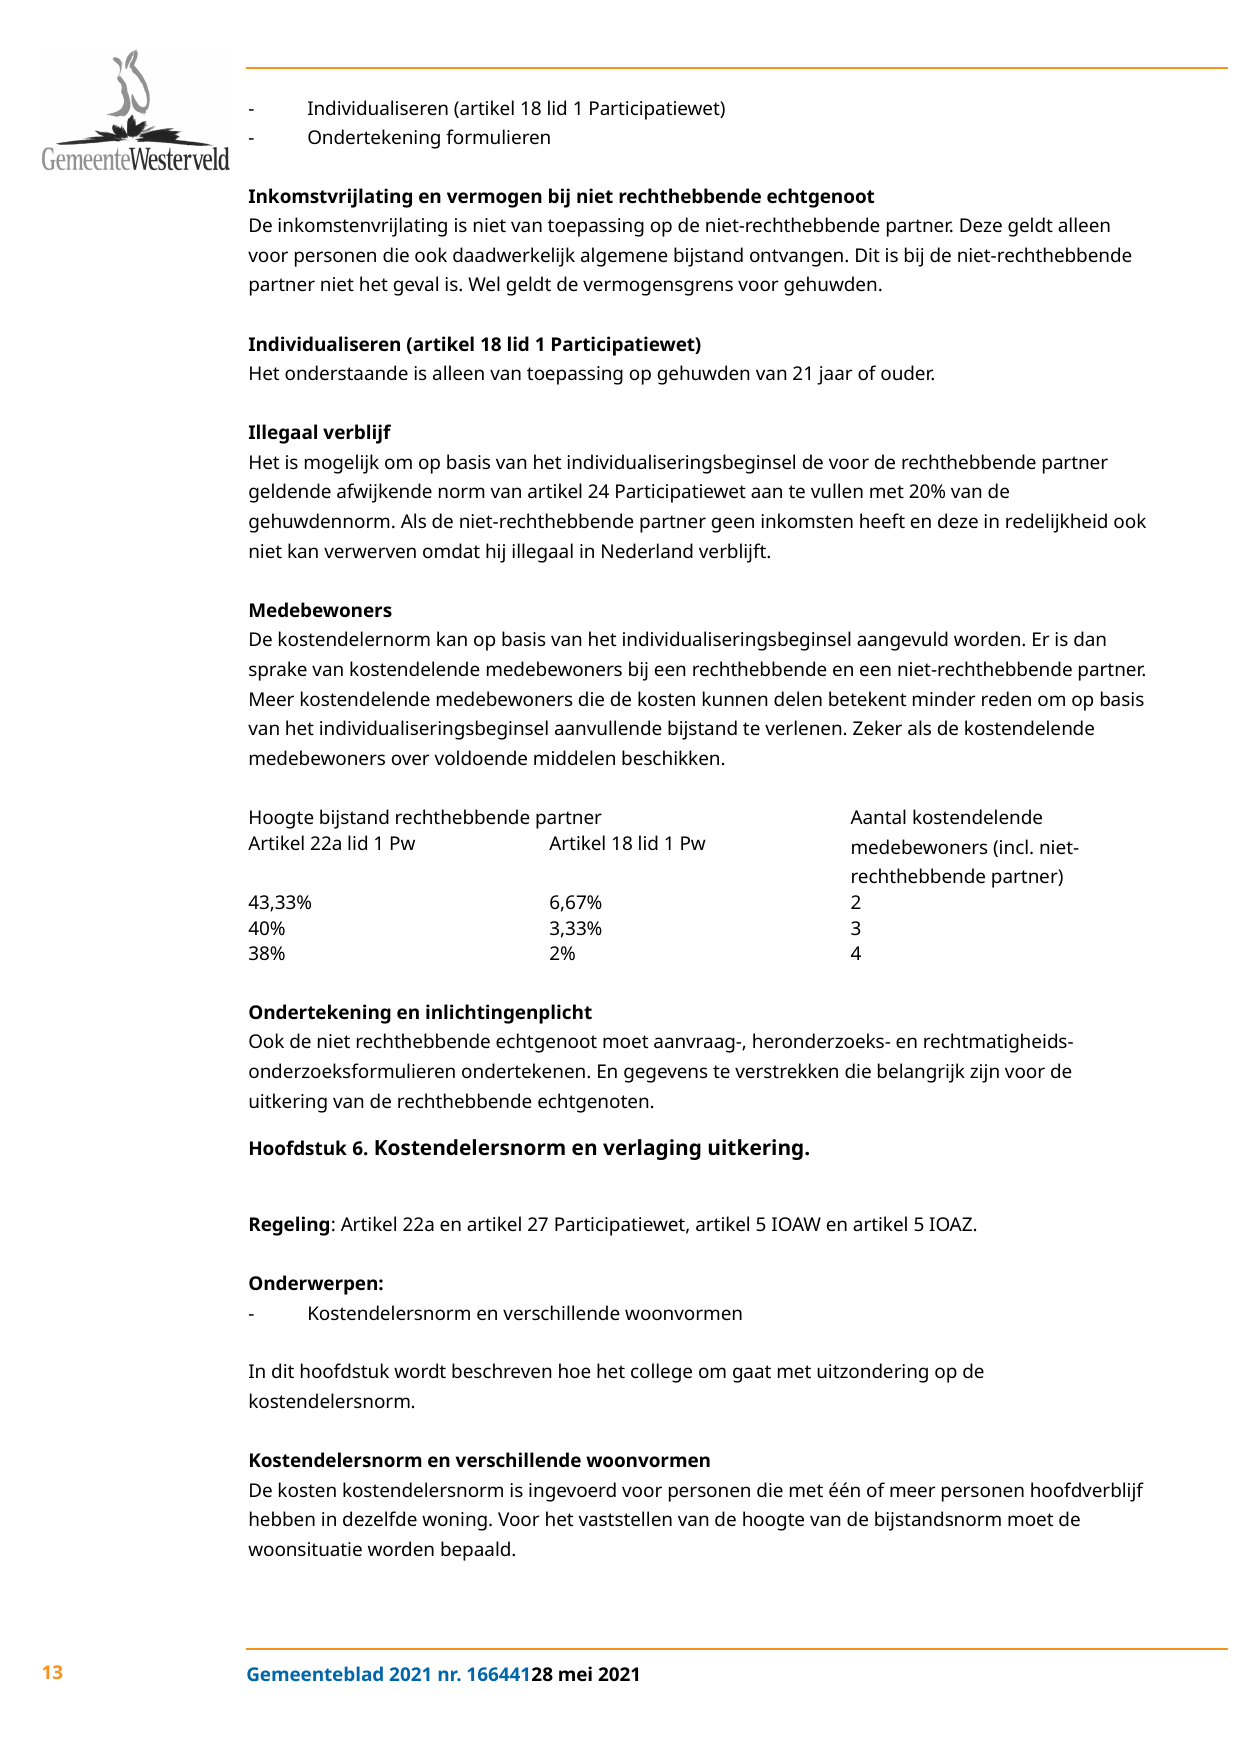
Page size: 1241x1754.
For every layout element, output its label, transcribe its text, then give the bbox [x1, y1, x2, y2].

picture [41, 47, 231, 172]
text Hoofdstuk 6. Kostendelersnorm en verlaging uitkering. [248, 1133, 1152, 1162]
table_cell 3,33% [549, 915, 850, 941]
table_cell Artikel 22a lid 1 Pw [248, 830, 549, 889]
text Ook de niet rechthebbende echtgenoot moet aanvraag-, heronderzoeks- en rechtmatigheids- onderzoeksformulieren ondertekenen. En gegevens te verstrekken die belangrijk zijn voor de uitkering van de rechthebbende echtgenoten. [248, 1029, 1152, 1114]
text De kostendelernorm kan op basis van het individualiseringsbeginsel aangevuld worden. Er is dan sprake van kostendelende medebewoners bij een rechthebbende en een niet-rechthebbende partner. [248, 627, 1152, 682]
text De inkomstenvrijlating is niet van toepassing op de niet-rechthebbende partner. Deze geldt alleen voor personen die ook daadwerkelijk algemene bijstand ontvangen. Dit is bij de niet-rechthebbende partner niet het geval is. Wel geldt de vermogensgrens voor gehuwden. [248, 212, 1152, 297]
table_cell 2 [850, 889, 1152, 915]
text Medebewoners [248, 597, 1152, 623]
table_cell 4 [850, 941, 1152, 966]
text Kostendelersnorm en verschillende woonvormen [248, 1447, 1152, 1473]
text In dit hoofdstuk wordt beschreven hoe het college om gaat met uitzondering op de kostendelersnorm. [248, 1359, 1152, 1414]
text Individualiseren (artikel 18 lid 1 Participatiewet) [248, 331, 1152, 357]
text Het is mogelijk om op basis van het individualiseringsbeginsel de voor de rechthebbende partner geldende afwijkende norm van artikel 24 Participatiewet aan te vullen met 20% van de gehuwdennorm. Als de niet-rechthebbende partner geen inkomsten heeft en deze in redelijkheid ook niet kan verwerven omdat hij illegaal in Nederland verblijft. [248, 449, 1152, 564]
table_header Aantal kostendelende medebewoners (incl. niet-rechthebbende partner) [850, 804, 1152, 889]
table_cell 6,67% [549, 889, 850, 915]
table_header Hoogte bijstand rechthebbende partner [248, 804, 850, 830]
table_cell 38% [248, 941, 549, 966]
table_cell 3 [850, 915, 1152, 941]
table_cell 2% [549, 941, 850, 966]
table_header Regeling: Artikel 22a en artikel 27 Participatiewet, artikel 5 IOAW en artikel 5 IOAZ. Onderwerpen: Kostendelersnorm en verschillende woonvormen [248, 1211, 1152, 1326]
table_header Individualiseren (artikel 18 lid 1 Participatiewet) Ondertekening formulieren [248, 95, 1152, 150]
text Ondertekening en inlichtingenplicht [248, 999, 1152, 1025]
text Inkomstvrijlating en vermogen bij niet rechthebbende echtgenoot [248, 183, 1152, 209]
text Illegaal verblijf [248, 419, 1152, 445]
text Meer kostendelende medebewoners die de kosten kunnen delen betekent minder reden om op basis van het individualiseringsbeginsel aanvullende bijstand te verlenen. Zeker als de kostendelende medebewoners over voldoende middelen beschikken. [248, 686, 1152, 771]
table_cell Artikel 18 lid 1 Pw [549, 830, 850, 889]
table_cell 43,33% [248, 889, 549, 915]
table_cell 40% [248, 915, 549, 941]
text Het onderstaande is alleen van toepassing op gehuwden van 21 jaar of ouder. [248, 360, 1152, 386]
text De kosten kostendelersnorm is ingevoerd voor personen die met één of meer personen hoofdverblijf hebben in dezelfde woning. Voor het vaststellen van de hoogte van de bijstandsnorm moet de woonsituatie worden bepaald. [248, 1477, 1152, 1562]
